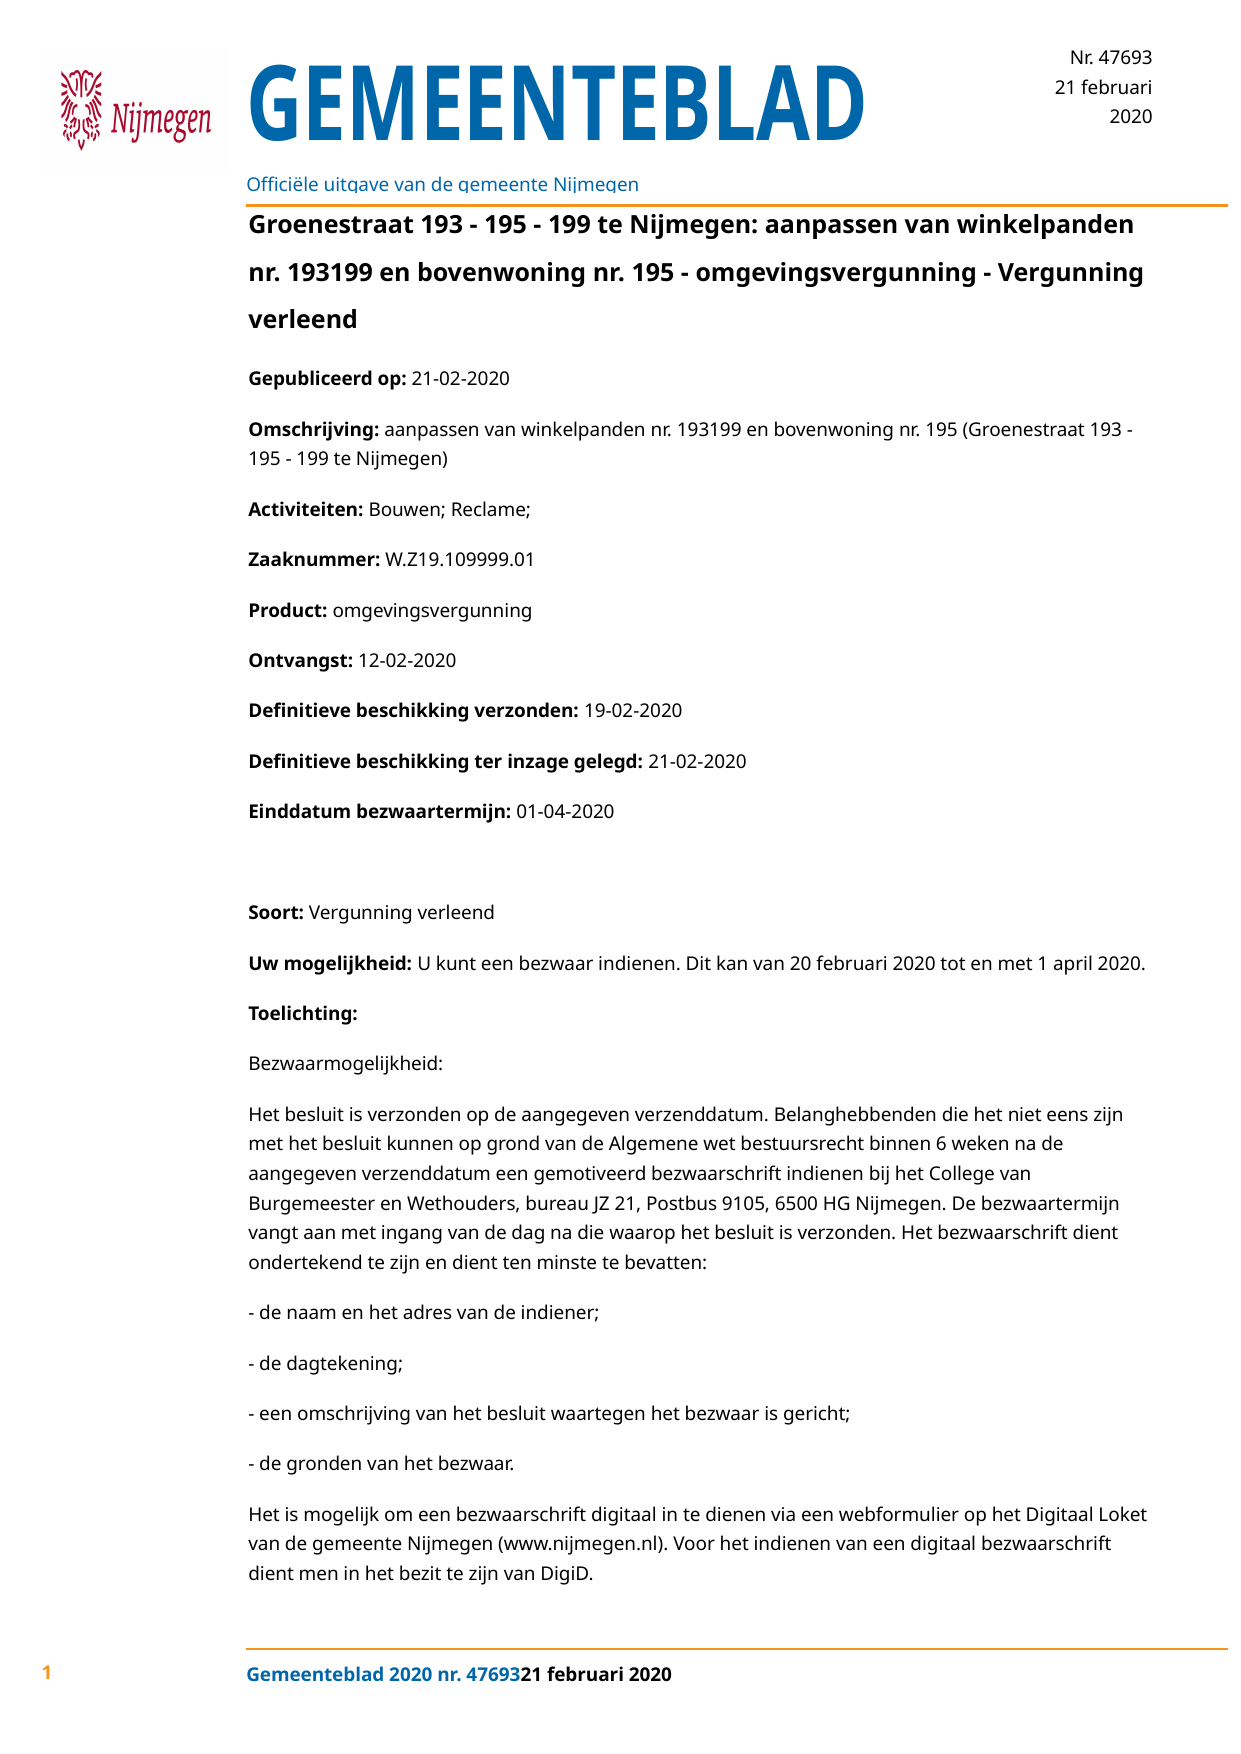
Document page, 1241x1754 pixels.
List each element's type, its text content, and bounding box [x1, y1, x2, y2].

text Product: omgevingsvergunning [248, 597, 1152, 622]
text Het is mogelijk om een bezwaarschrift digitaal in te dienen via een webformulier op het Digitaal Loket van de gemeente Nijmegen (www.nijmegen.nl). Voor het indienen van een digitaal bezwaarschrift dient men in het bezit te zijn van DigiD. [248, 1501, 1152, 1586]
text Soort: Vergunning verleend [248, 899, 1152, 925]
text Zaaknummer: W.Z19.109999.01 [248, 546, 1152, 572]
text Einddatum bezwaartermijn: 01-04-2020 [248, 798, 1152, 824]
text Gepubliceerd op: 21-02-2020 [248, 366, 1152, 391]
text Definitieve beschikking verzonden: 19-02-2020 [248, 698, 1152, 723]
text Bezwaarmogelijkheid: [248, 1051, 1152, 1076]
picture [41, 47, 231, 172]
text Groenestraat 193 - 195 - 199 te Nijmegen: aanpassen van winkelpanden nr. 193199 en bovenwoning nr. 195 - omgevingsvergunning - Vergunning verleend [248, 207, 1152, 336]
text Definitieve beschikking ter inzage gelegd: 21-02-2020 [248, 748, 1152, 774]
text - de gronden van het bezwaar. [248, 1451, 1152, 1476]
text - de dagtekening; [248, 1350, 1152, 1375]
text Het besluit is verzonden op de aangegeven verzenddatum. Belanghebbenden die het niet eens zijn met het besluit kunnen op grond van de Algemene wet bestuursrecht binnen 6 weken na de aangegeven verzenddatum een gemotiveerd bezwaarschrift indienen bij het College van Burgemeester en Wethouders, bureau JZ 21, Postbus 9105, 6500 HG Nijmegen. De bezwaartermijn vangt aan met ingang van de dag na die waarop het besluit is verzonden. Het bezwaarschrift dient ondertekend te zijn en dient ten minste te bevatten: [248, 1101, 1152, 1274]
text Omschrijving: aanpassen van winkelpanden nr. 193199 en bovenwoning nr. 195 (Groenestraat 193 - 195 - 199 te Nijmegen) [248, 416, 1152, 471]
text Ontvangst: 12-02-2020 [248, 647, 1152, 673]
text - de naam en het adres van de indiener; [248, 1299, 1152, 1325]
text Uw mogelijkheid: U kunt een bezwaar indienen. Dit kan van 20 februari 2020 tot en met 1 april 2020. [248, 950, 1152, 975]
text Activiteiten: Bouwen; Reclame; [248, 496, 1152, 522]
text - een omschrijving van het besluit waartegen het bezwaar is gericht; [248, 1400, 1152, 1426]
text Toelichting: [248, 1000, 1152, 1026]
